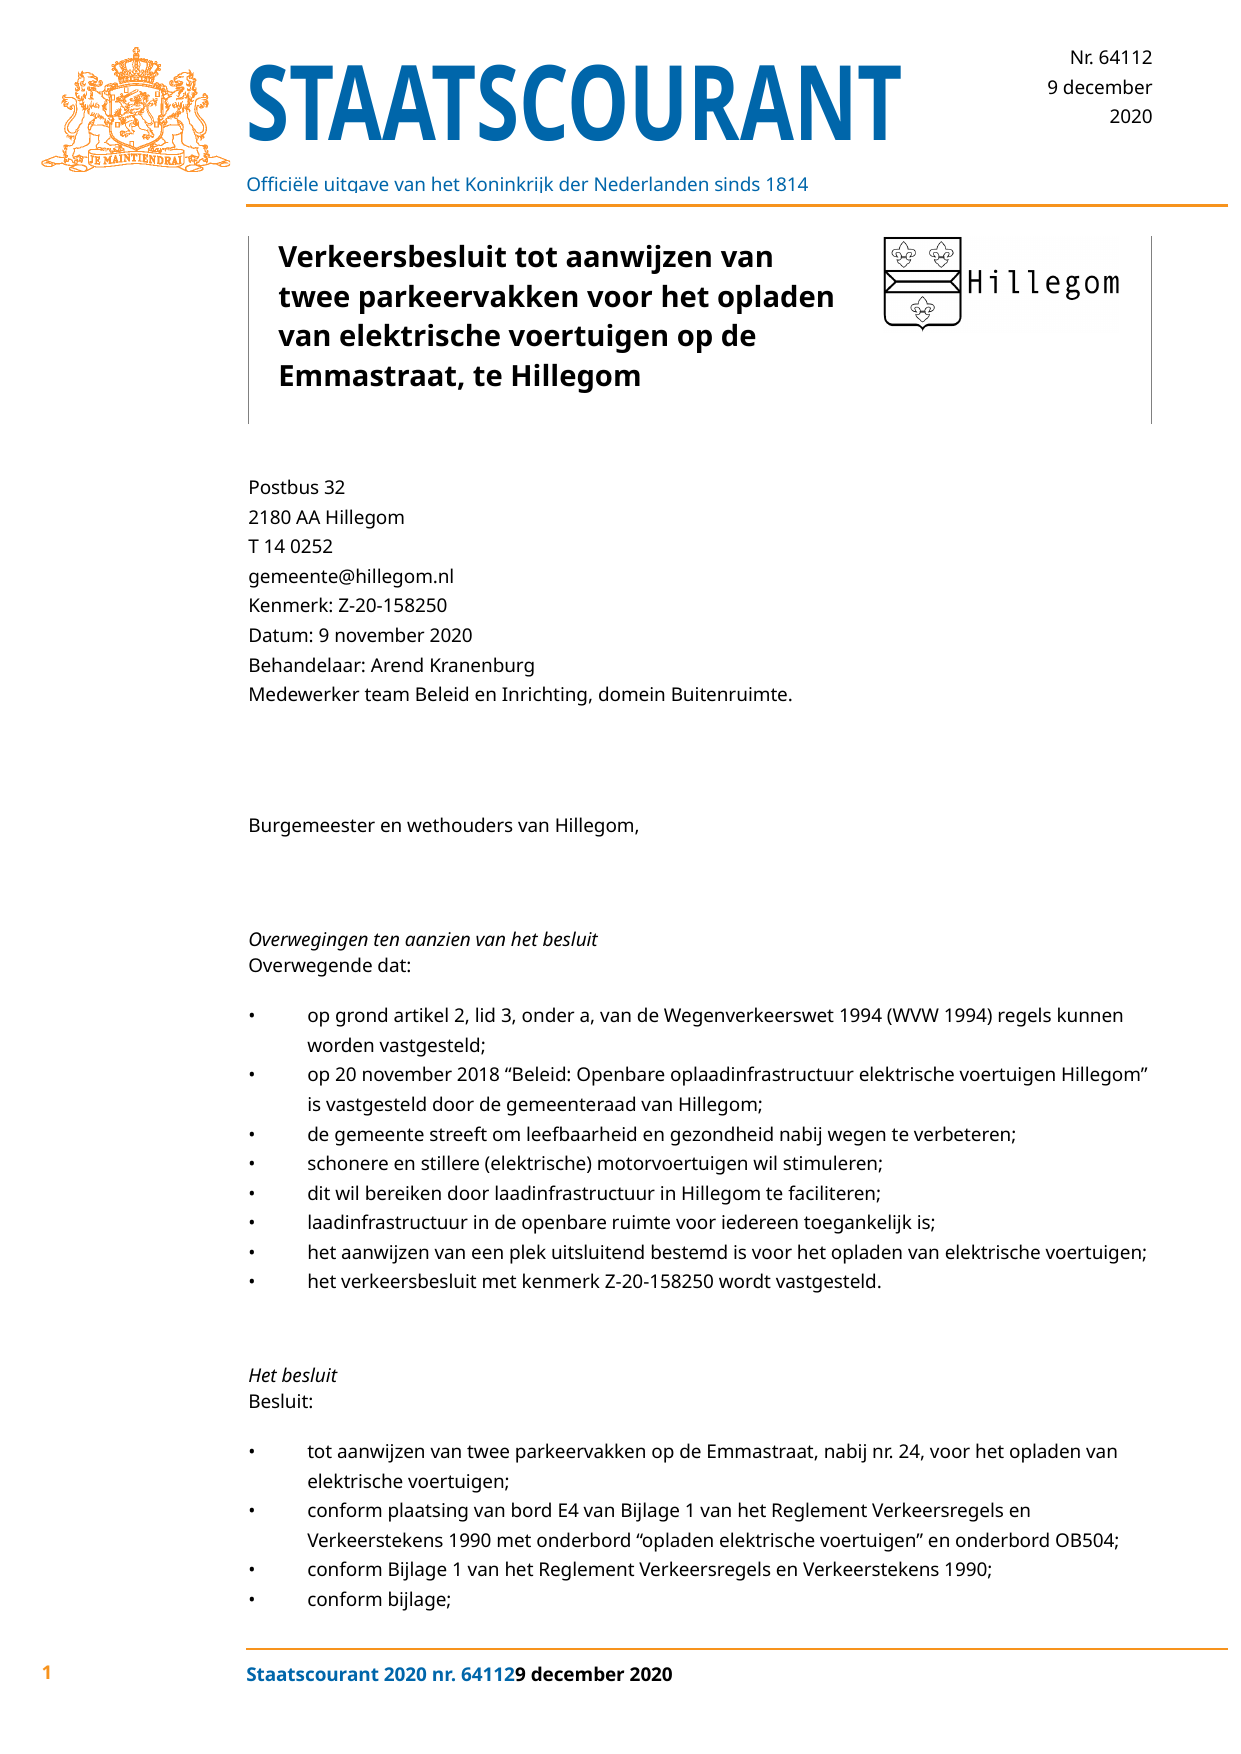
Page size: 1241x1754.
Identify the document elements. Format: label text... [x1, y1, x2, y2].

list conform plaatsing van bord E4 van Bijlage 1 van het Reglement Verkeersregels en Verkeerstekens 1990 met onderbord “opladen elektrische voertuigen” en onderbord OB504; [248, 1497, 1152, 1553]
list tot aanwijzen van twee parkeervakken op de Emmastraat, nabij nr. 24, voor het opladen van elektrische voertuigen; [248, 1438, 1152, 1494]
list op grond artikel 2, lid 3, onder a, van de Wegenverkeerswet 1994 (WVW 1994) regels kunnen worden vastgesteld; [248, 1002, 1152, 1058]
text Behandelaar: Arend Kranenburg [248, 652, 1152, 678]
table_header [1119, 236, 1151, 332]
text gemeente@hillegom.nl [248, 563, 1152, 589]
table_header [850, 333, 1151, 424]
text Kenmerk: Z-20-158250 [248, 593, 1152, 618]
list het verkeersbesluit met kenmerk Z-20-158250 wordt vastgesteld. [248, 1269, 1152, 1294]
text Burgemeester en wethouders van Hillegom, [248, 812, 1152, 838]
list het aanwijzen van een plek uitsluitend bestemd is voor het opladen van elektrische voertuigen; [248, 1239, 1152, 1265]
list schonere en stillere (elektrische) motorvoertuigen wil stimuleren; [248, 1150, 1152, 1176]
list conform Bijlage 1 van het Reglement Verkeersregels en Verkeerstekens 1990; [248, 1557, 1152, 1582]
text Medewerker team Beleid en Inrichting, domein Buitenruimte. [248, 681, 1152, 707]
text Besluit: [248, 1388, 1152, 1414]
text Overwegingen ten aanzien van het besluit [248, 926, 1152, 952]
list de gemeente streeft om leefbaarheid en gezondheid nabij wegen te verbeteren; [248, 1121, 1152, 1146]
picture [41, 47, 231, 172]
text Datum: 9 november 2020 [248, 622, 1152, 648]
list laadinfrastructuur in de openbare ruimte voor iedereen toegankelijk is; [248, 1209, 1152, 1235]
text Overwegende dat: [248, 952, 1152, 978]
list conform bijlage; [248, 1586, 1152, 1612]
table_header [850, 236, 882, 332]
list op 20 november 2018 “Beleid: Openbare oplaadinfrastructuur elektrische voertuigen Hillegom” is vastgesteld door de gemeenteraad van Hillegom; [248, 1062, 1152, 1117]
text Het besluit [248, 1362, 1152, 1388]
picture [882, 236, 1119, 333]
text 2180 AA Hillegom [248, 504, 1152, 530]
text T 14 0252 [248, 533, 1152, 559]
list dit wil bereiken door laadinfrastructuur in Hillegom te faciliteren; [248, 1180, 1152, 1206]
text Postbus 32 [248, 474, 1152, 500]
table_header Verkeersbesluit tot aanwijzen van twee parkeervakken voor het opladen van elektrische voertuigen op de Emmastraat, te Hillegom [249, 236, 850, 424]
